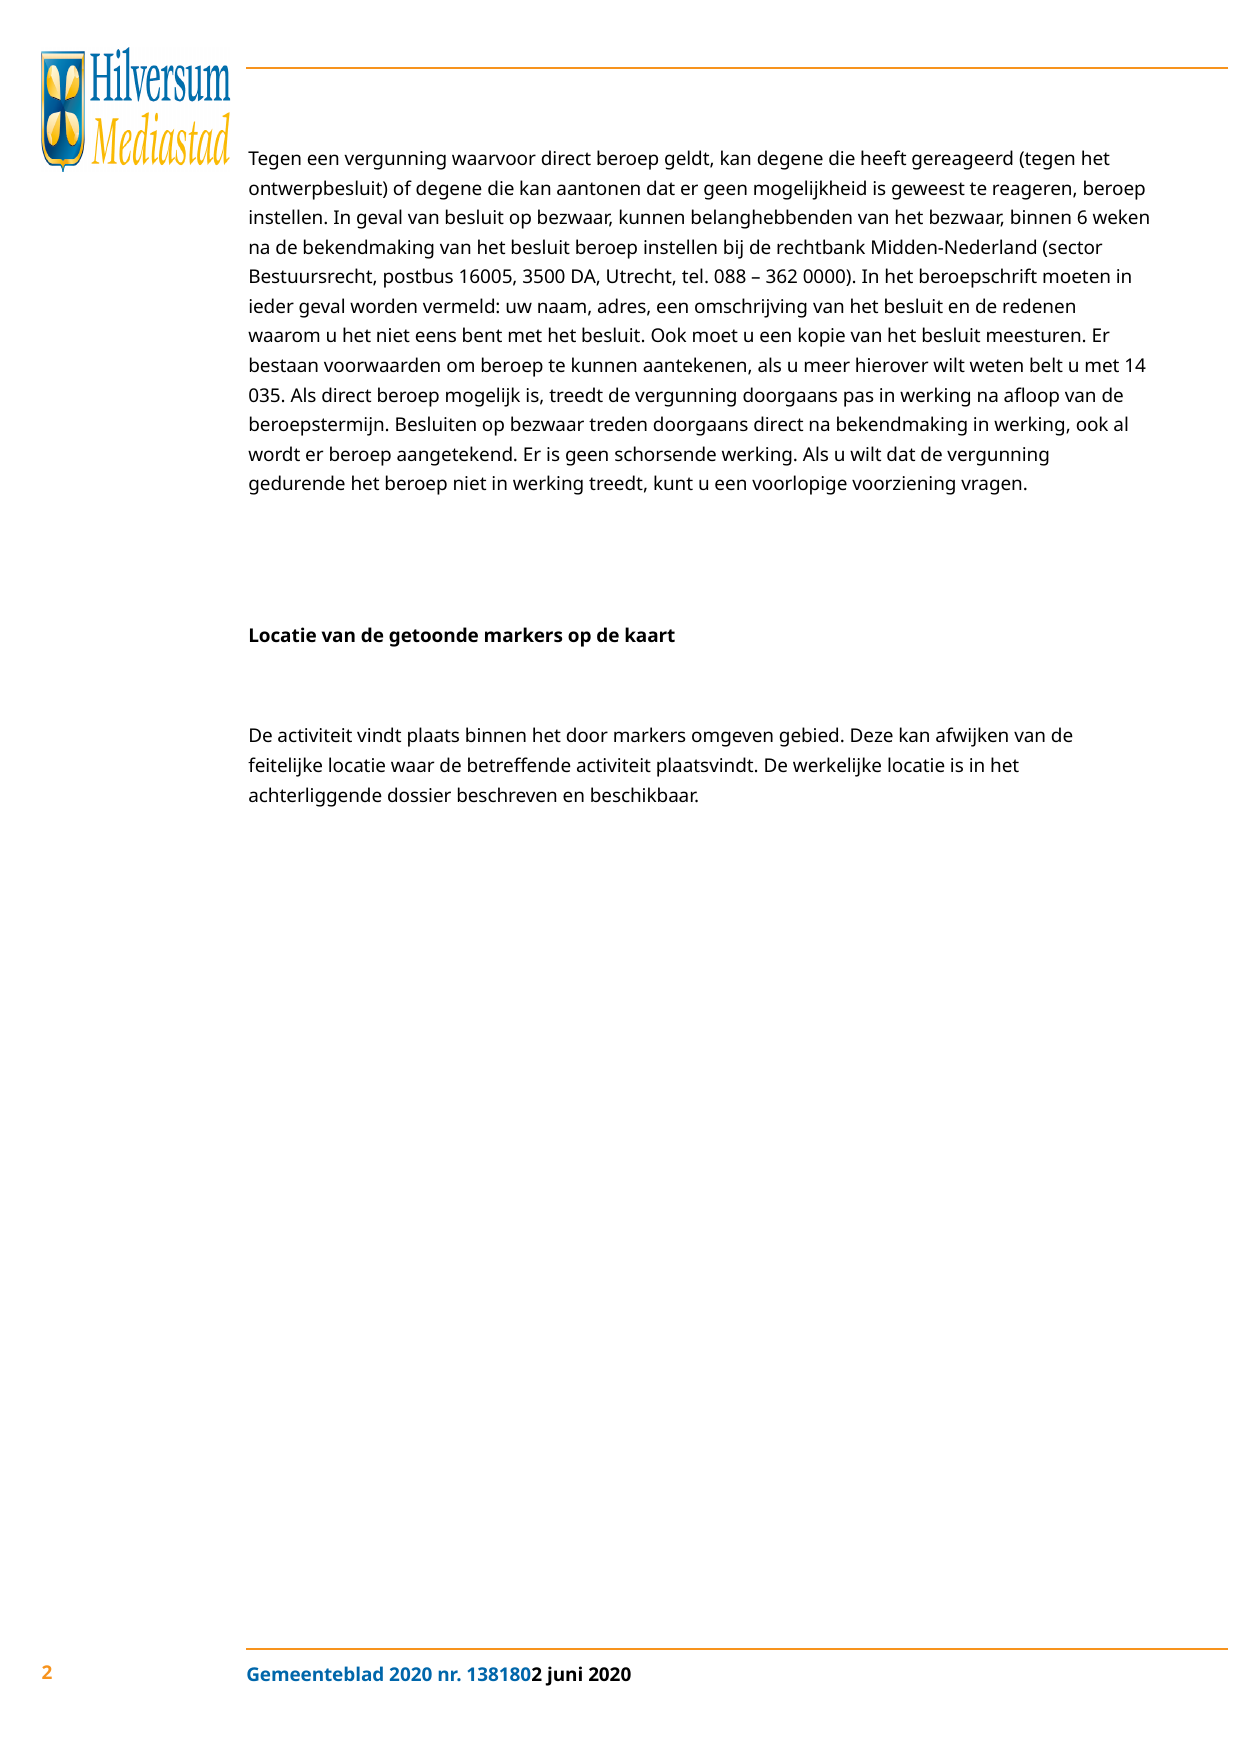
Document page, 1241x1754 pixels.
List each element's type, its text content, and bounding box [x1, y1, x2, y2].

text Tegen een vergunning waarvoor direct beroep geldt, kan degene die heeft gereageerd (tegen het ontwerpbesluit) of degene die kan aantonen dat er geen mogelijkheid is geweest te reageren, beroep instellen. In geval van besluit op bezwaar, kunnen belanghebbenden van het bezwaar, binnen 6 weken na de bekendmaking van het besluit beroep instellen bij de rechtbank Midden-Nederland (sector Bestuursrecht, postbus 16005, 3500 DA, Utrecht, tel. 088 – 362 0000). In het beroepschrift moeten in ieder geval worden vermeld: uw naam, adres, een omschrijving van het besluit en de redenen waarom u het niet eens bent met het besluit. Ook moet u een kopie van het besluit meesturen. Er bestaan voorwaarden om beroep te kunnen aantekenen, als u meer hierover wilt weten belt u met 14 035. Als direct beroep mogelijk is, treedt de vergunning doorgaans pas in werking na afloop van de beroepstermijn. Besluiten op bezwaar treden doorgaans direct na bekendmaking in werking, ook al wordt er beroep aangetekend. Er is geen schorsende werking. Als u wilt dat de vergunning gedurende het beroep niet in werking treedt, kunt u een voorlopige voorziening vragen. [248, 145, 1152, 496]
text De activiteit vindt plaats binnen het door markers omgeven gebied. Deze kan afwijken van de feitelijke locatie waar de betreffende activiteit plaatsvindt. De werkelijke locatie is in het achterliggende dossier beschreven en beschikbaar. [248, 723, 1152, 808]
text Locatie van de getoonde markers op de kaart [248, 622, 1152, 648]
picture [41, 47, 231, 172]
